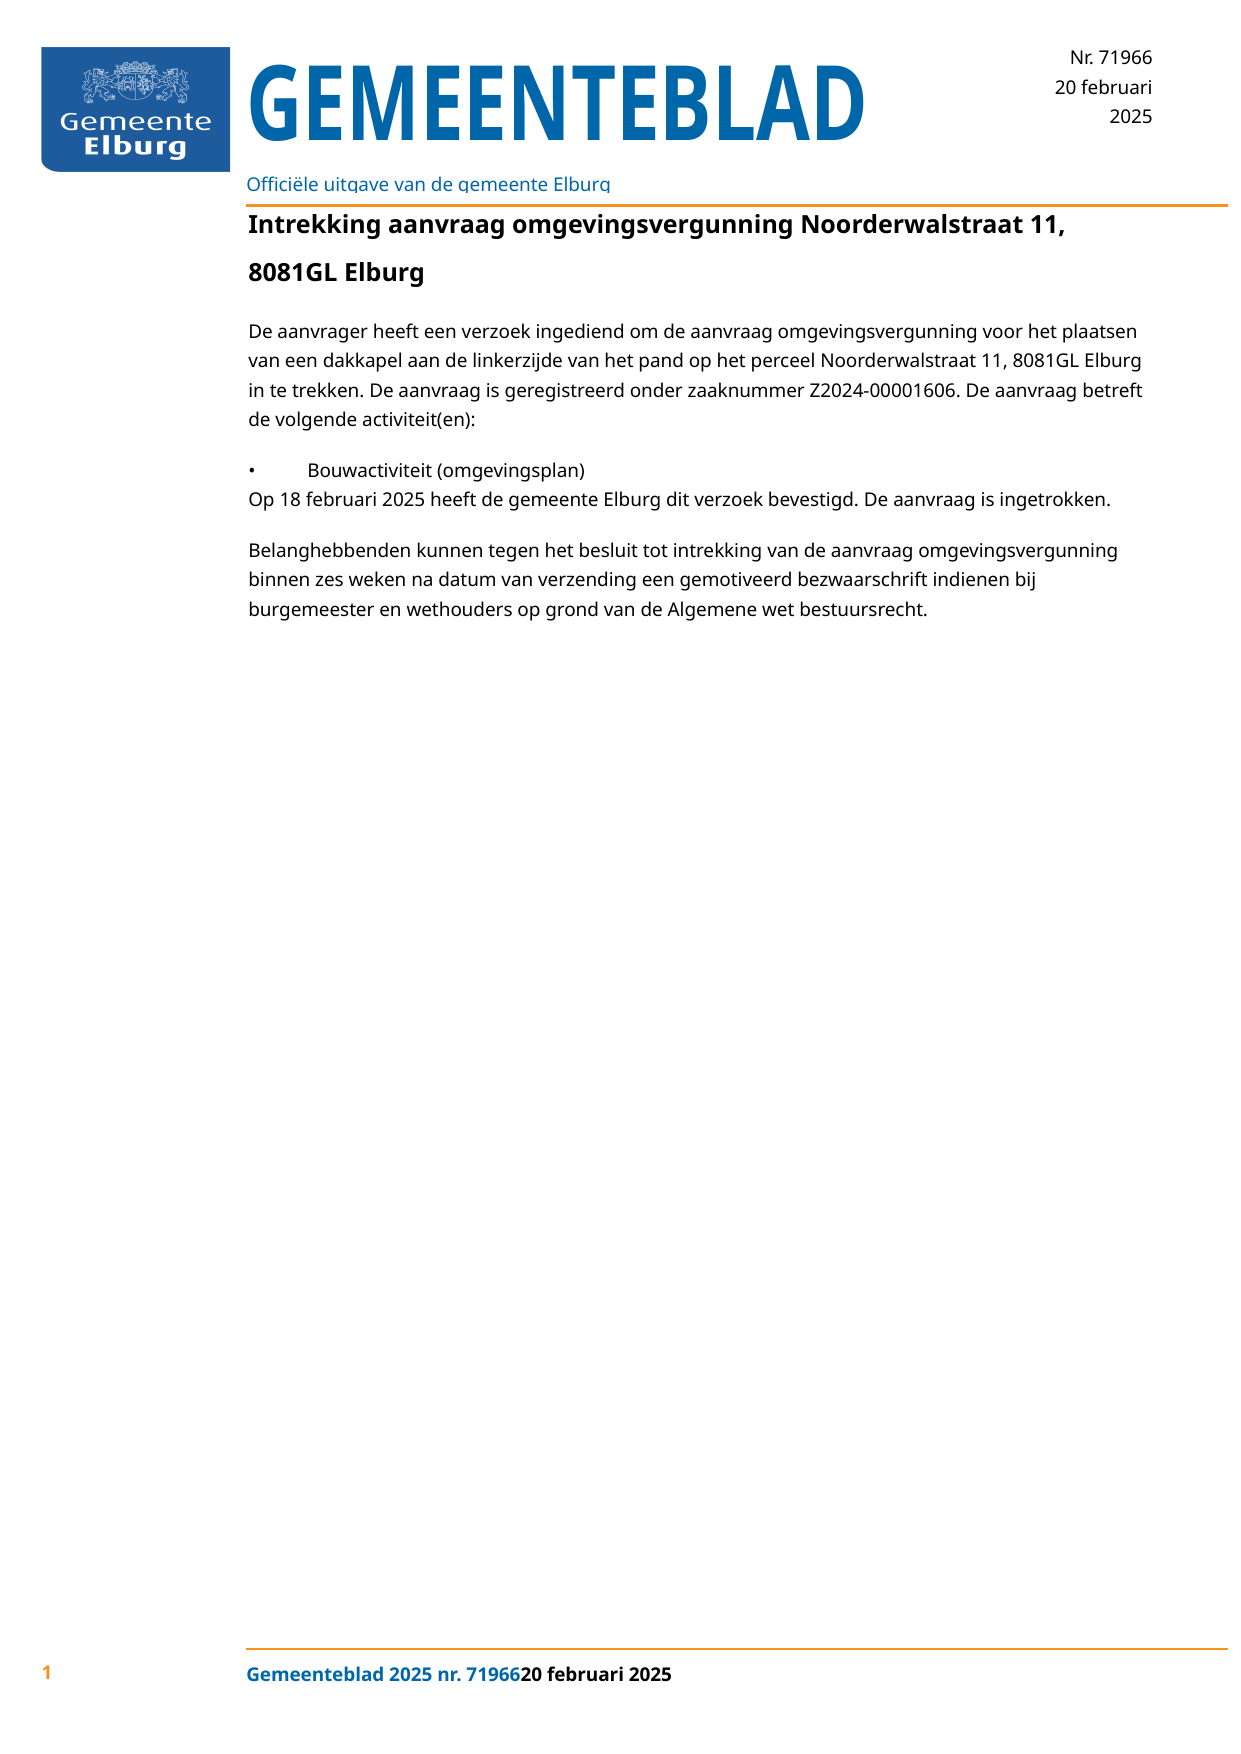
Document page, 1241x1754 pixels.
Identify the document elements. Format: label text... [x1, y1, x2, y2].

text Belanghebbenden kunnen tegen het besluit tot intrekking van de aanvraag omgevingsvergunning binnen zes weken na datum van verzending een gemotiveerd bezwaarschrift indienen bij burgemeester en wethouders op grond van de Algemene wet bestuursrecht. [248, 537, 1152, 622]
text Intrekking aanvraag omgevingsvergunning Noorderwalstraat 11, 8081GL Elburg [248, 207, 1152, 288]
picture [41, 47, 231, 172]
text De aanvrager heeft een verzoek ingediend om de aanvraag omgevingsvergunning voor het plaatsen van een dakkapel aan de linkerzijde van het pand op het perceel Noorderwalstraat 11, 8081GL Elburg in te trekken. De aanvraag is geregistreerd onder zaaknummer Z2024-00001606. De aanvraag betreft de volgende activiteit(en): [248, 318, 1152, 432]
list Bouwactiviteit (omgevingsplan) [248, 457, 1152, 483]
text Op 18 februari 2025 heeft de gemeente Elburg dit verzoek bevestigd. De aanvraag is ingetrokken. [248, 487, 1152, 512]
